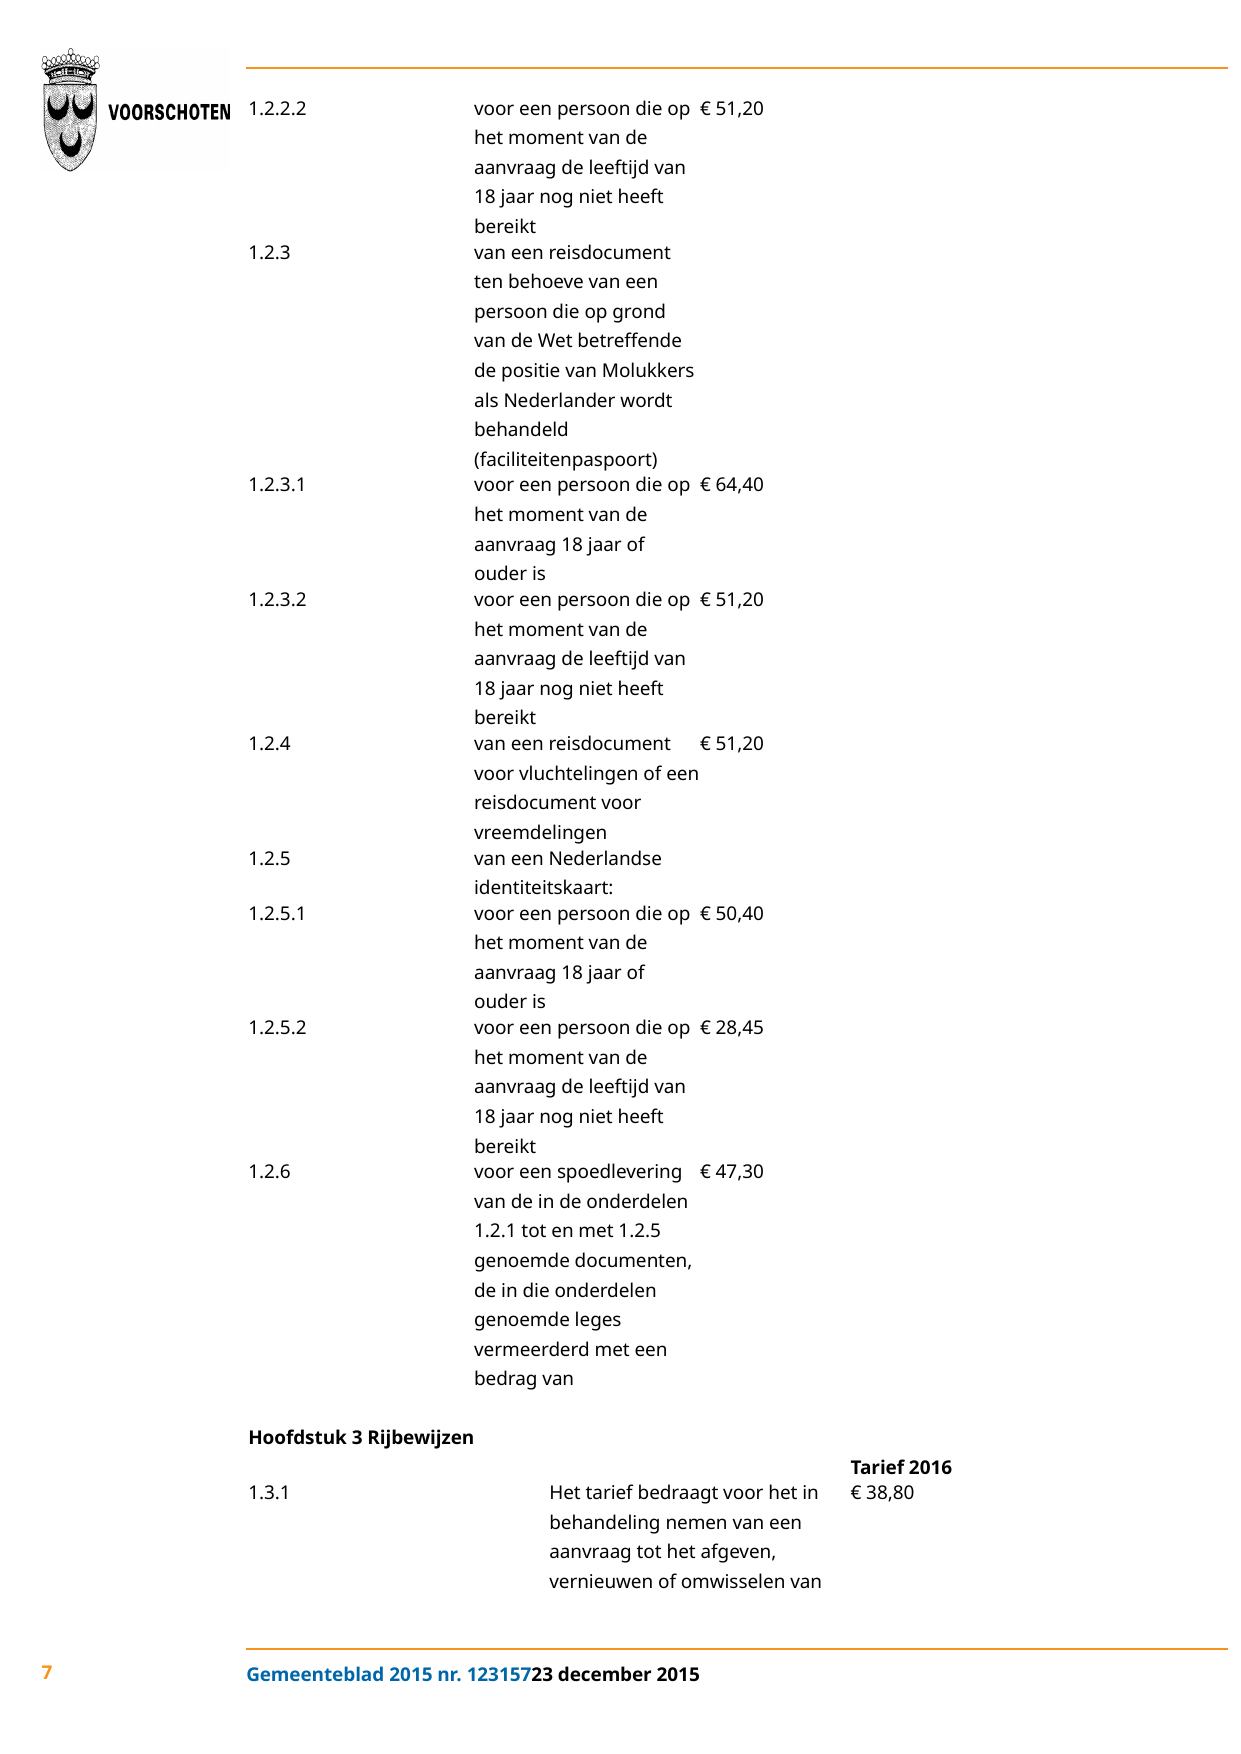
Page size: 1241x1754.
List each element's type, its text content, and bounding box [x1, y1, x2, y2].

table_cell voor een spoedlevering van de in de onderdelen 1.2.1 tot en met 1.2.5 genoemde documenten, de in die onderdelen genoemde leges vermeerderd met een bedrag van [474, 1159, 700, 1391]
table_cell 1.2.5.1 [248, 900, 474, 1014]
table_cell [700, 239, 926, 472]
table_cell € 51,20 [700, 730, 926, 845]
table_cell € 51,20 [700, 586, 926, 730]
table_cell 1.2.3.2 [248, 586, 474, 730]
table_cell Het tarief bedraagt voor het in behandeling nemen van een aanvraag tot het afgeven, vernieuwen of omwisselen van [549, 1480, 850, 1594]
table_header [549, 1454, 850, 1479]
table_cell voor een persoon die op het moment van de aanvraag de leeftijd van 18 jaar nog niet heeft bereikt [474, 1015, 700, 1158]
picture [41, 47, 231, 172]
table_cell van een reisdocument voor vluchtelingen of een reisdocument voor vreemdelingen [474, 730, 700, 845]
table_cell € 64,40 [700, 472, 926, 586]
table_cell voor een persoon die op het moment van de aanvraag de leeftijd van 18 jaar nog niet heeft bereikt [474, 586, 700, 730]
table_cell voor een persoon die op het moment van de aanvraag de leeftijd van 18 jaar nog niet heeft bereikt [474, 95, 700, 239]
table_cell 1.2.5 [248, 845, 474, 900]
table_cell € 50,40 [700, 900, 926, 1014]
table_cell € 28,45 [700, 1015, 926, 1158]
table_header [248, 1454, 549, 1479]
table_cell van een reisdocument ten behoeve van een persoon die op grond van de Wet betreffende de positie van Molukkers als Nederlander wordt behandeld (faciliteitenpaspoort) [474, 239, 700, 472]
table_cell € 38,80 [850, 1480, 1152, 1594]
text Hoofdstuk 3 Rijbewijzen [248, 1424, 1152, 1450]
table_cell [700, 845, 926, 900]
table_cell 1.2.3.1 [248, 472, 474, 586]
table_cell 1.2.4 [248, 730, 474, 845]
table_cell 1.2.5.2 [248, 1015, 474, 1158]
table_header Tarief 2016 [850, 1454, 1152, 1479]
table_cell voor een persoon die op het moment van de aanvraag 18 jaar of ouder is [474, 472, 700, 586]
table_cell 1.2.2.2 [248, 95, 474, 239]
table_cell 1.2.6 [248, 1159, 474, 1391]
table_cell € 51,20 [700, 95, 926, 239]
table_cell voor een persoon die op het moment van de aanvraag 18 jaar of ouder is [474, 900, 700, 1014]
table_cell van een Nederlandse identiteitskaart: [474, 845, 700, 900]
table_cell 1.2.3 [248, 239, 474, 472]
table_cell € 47,30 [700, 1159, 926, 1391]
table_cell 1.3.1 [248, 1480, 549, 1594]
